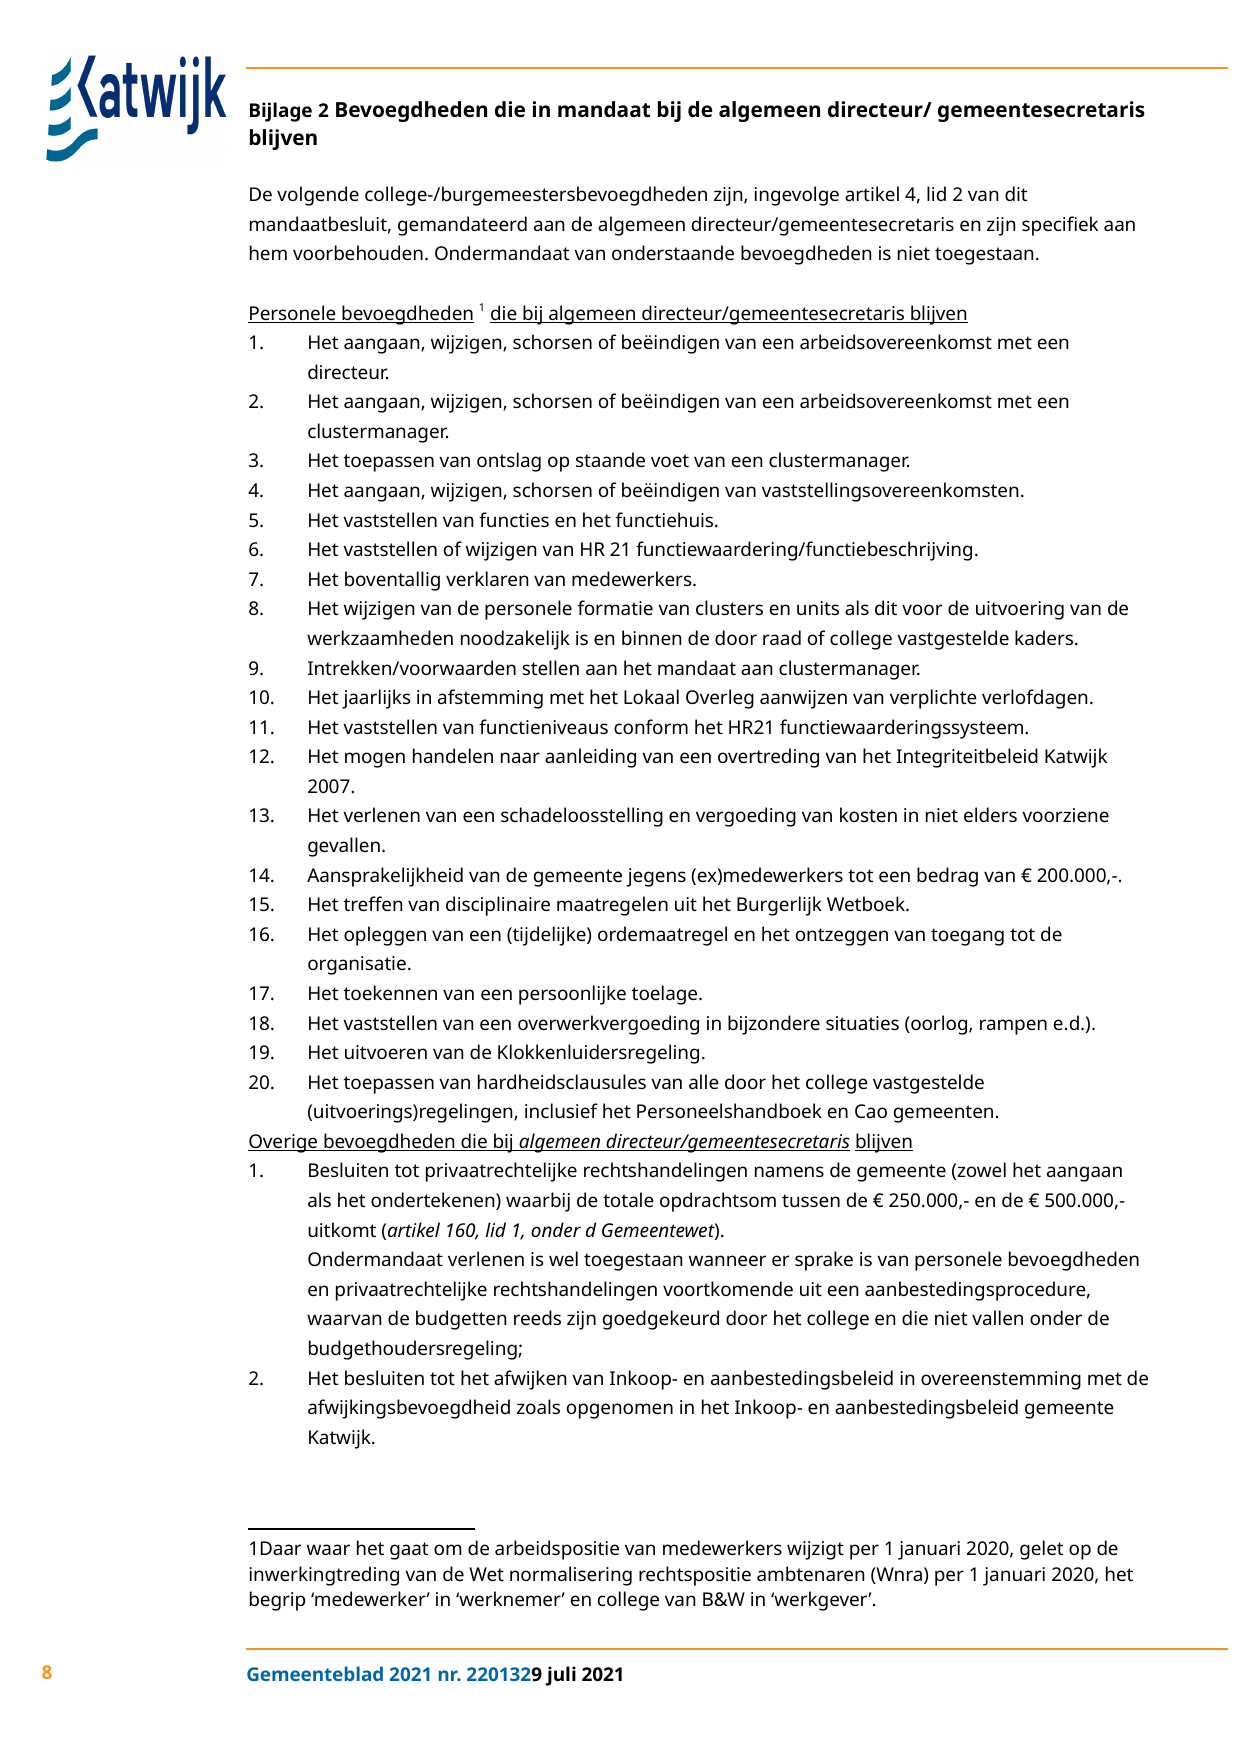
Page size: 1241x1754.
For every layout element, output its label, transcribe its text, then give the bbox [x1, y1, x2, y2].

list Het aangaan, wijzigen, schorsen of beëindigen van een arbeidsovereenkomst met een clustermanager. [248, 388, 1152, 444]
list Het besluiten tot het afwijken van Inkoop- en aanbestedingsbeleid in overeenstemming met de afwijkingsbevoegdheid zoals opgenomen in het Inkoop- en aanbestedingsbeleid gemeente Katwijk. [248, 1365, 1152, 1449]
list Het wijzigen van de personele formatie van clusters en units als dit voor de uitvoering van de werkzaamheden noodzakelijk is en binnen de door raad of college vastgestelde kaders. [248, 596, 1152, 651]
list Intrekken/voorwaarden stellen aan het mandaat aan clustermanager. [248, 655, 1152, 680]
list Het vaststellen van functies en het functiehuis. [248, 507, 1152, 532]
text Overige bevoegdheden die bij algemeen directeur/gemeentesecretaris blijven [248, 1128, 1152, 1154]
list Het treffen van disciplinaire maatregelen uit het Burgerlijk Wetboek. [248, 891, 1152, 917]
list Het mogen handelen naar aanleiding van een overtreding van het Integriteitbeleid Katwijk 2007. [248, 743, 1152, 799]
list Het vaststellen van een overwerkvergoeding in bijzondere situaties (oorlog, rampen e.d.). [248, 1010, 1152, 1035]
text De volgende college-/burgemeestersbevoegdheden zijn, ingevolge artikel 4, lid 2 van dit mandaatbesluit, gemandateerd aan de algemeen directeur/gemeentesecretaris en zijn specifiek aan hem voorbehouden. Ondermandaat van onderstaande bevoegdheden is niet toegestaan. [248, 181, 1152, 266]
list Het aangaan, wijzigen, schorsen of beëindigen van een arbeidsovereenkomst met een directeur. [248, 329, 1152, 384]
list Het uitvoeren van de Klokkenluidersregeling. [248, 1039, 1152, 1065]
text Personele bevoegdheden die bij algemeen directeur/gemeentesecretaris blijven [248, 300, 1152, 325]
list Besluiten tot privaatrechtelijke rechtshandelingen namens de gemeente (zowel het aangaan als het ondertekenen) waarbij de totale opdrachtsom tussen de € 250.000,- en de € 500.000,- uitkomt (artikel 160, lid 1, onder d Gemeentewet). [248, 1158, 1152, 1242]
list Het vaststellen van functieniveaus conform het HR21 functiewaarderingssysteem. [248, 714, 1152, 739]
picture [41, 47, 231, 172]
list Het opleggen van een (tijdelijke) ordemaatregel en het ontzeggen van toegang tot de organisatie. [248, 921, 1152, 976]
list Het vaststellen of wijzigen van HR 21 functiewaardering/functiebeschrijving. [248, 536, 1152, 562]
list Ondermandaat verlenen is wel toegestaan wanneer er sprake is van personele bevoegdheden en privaatrechtelijke rechtshandelingen voortkomende uit een aanbestedingsprocedure, waarvan de budgetten reeds zijn goedgekeurd door het college en die niet vallen onder de budgethoudersregeling; [248, 1246, 1152, 1361]
text Daar waar het gaat om de arbeidspositie van medewerkers wijzigt per 1 januari 2020, gelet op de inwerkingtreding van de Wet normalisering rechtspositie ambtenaren (Wnra) per 1 januari 2020, het begrip ‘medewerker’ in ‘werknemer’ en college van B&W in ‘werkgever’. [248, 1535, 1152, 1612]
list Het toepassen van ontslag op staande voet van een clustermanager. [248, 448, 1152, 473]
list Het toepassen van hardheidsclausules van alle door het college vastgestelde (uitvoerings)regelingen, inclusief het Personeelshandboek en Cao gemeenten. [248, 1069, 1152, 1124]
list Het verlenen van een schadeloosstelling en vergoeding van kosten in niet elders voorziene gevallen. [248, 803, 1152, 858]
list Het boventallig verklaren van medewerkers. [248, 566, 1152, 592]
list Aansprakelijkheid van de gemeente jegens (ex)medewerkers tot een bedrag van € 200.000,-. [248, 862, 1152, 887]
text Bijlage 2 Bevoegdheden die in mandaat bij de algemeen directeur/ gemeentesecretaris blijven [248, 95, 1152, 152]
list Het toekennen van een persoonlijke toelage. [248, 980, 1152, 1006]
list Het jaarlijks in afstemming met het Lokaal Overleg aanwijzen van verplichte verlofdagen. [248, 684, 1152, 710]
list Het aangaan, wijzigen, schorsen of beëindigen van vaststellingsovereenkomsten. [248, 477, 1152, 503]
